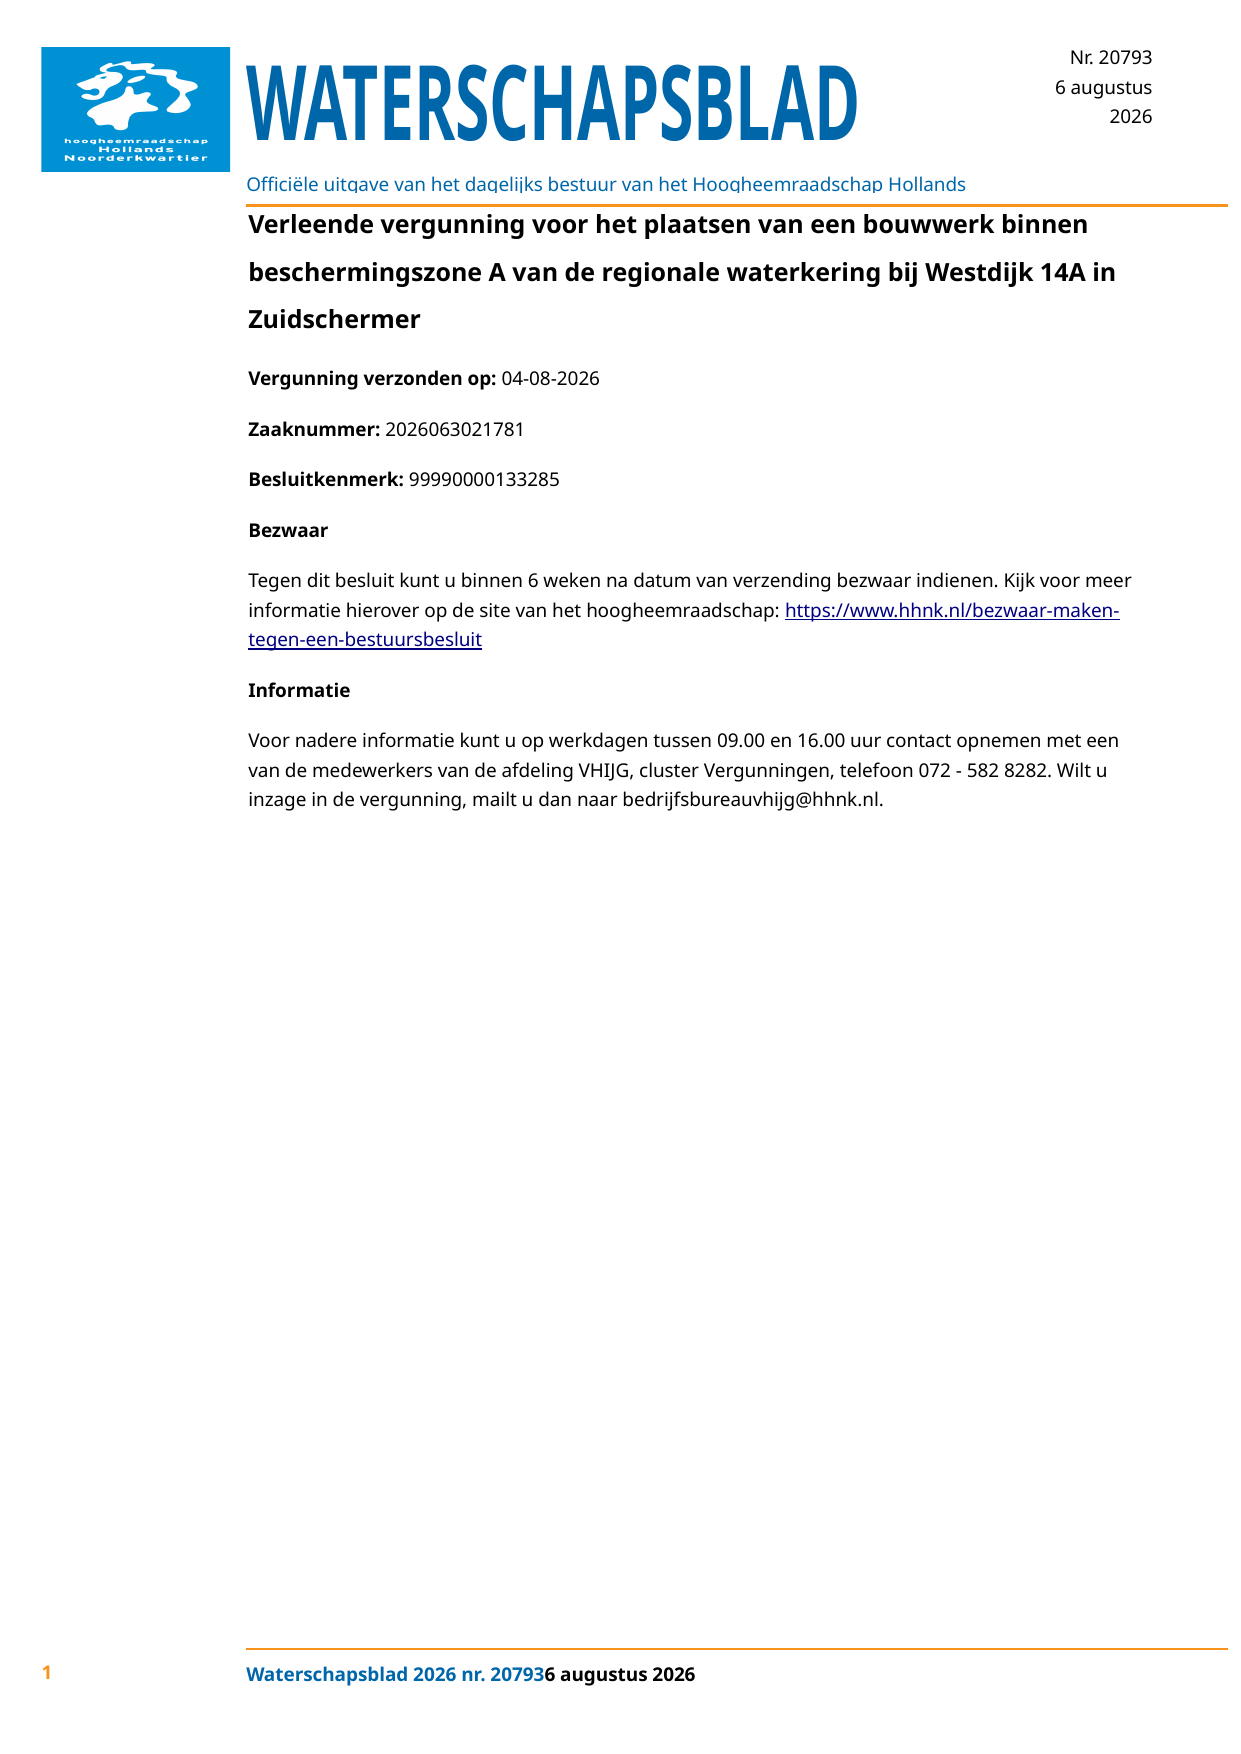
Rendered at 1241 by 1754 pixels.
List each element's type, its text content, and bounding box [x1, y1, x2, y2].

text Bezwaar [248, 517, 1152, 542]
picture [88, 87, 157, 130]
picture [118, 62, 197, 112]
picture [129, 76, 144, 82]
text Vergunning verzonden op: 04-08-2026 [248, 366, 1152, 391]
text Informatie [248, 677, 1152, 702]
text Voor nadere informatie kunt u op werkdagen tussen 09.00 en 16.00 uur contact opnemen met een van de medewerkers van de afdeling VHIJG, cluster Vergunningen, telefoon 072 - 582 8282. Wilt u inzage in de vergunning, mailt u dan naar bedrijfsbureauvhijg@hhnk.nl. [248, 727, 1152, 812]
text Verleende vergunning voor het plaatsen van een bouwwerk binnen beschermingszone A van de regionale waterkering bij Westdijk 14A in Zuidschermer [248, 207, 1152, 336]
text Tegen dit besluit kunt u binnen 6 weken na datum van verzending bezwaar indienen. Kijk voor meer informatie hierover op de site van het hoogheemraadschap: https://www.hhnk.nl/bezwaar-maken-tegen-een-bestuursbesluit [248, 567, 1152, 652]
text Besluitkenmerk: 99990000133285 [248, 466, 1152, 492]
text Zaaknummer: 2026063021781 [248, 416, 1152, 442]
picture [78, 64, 122, 99]
